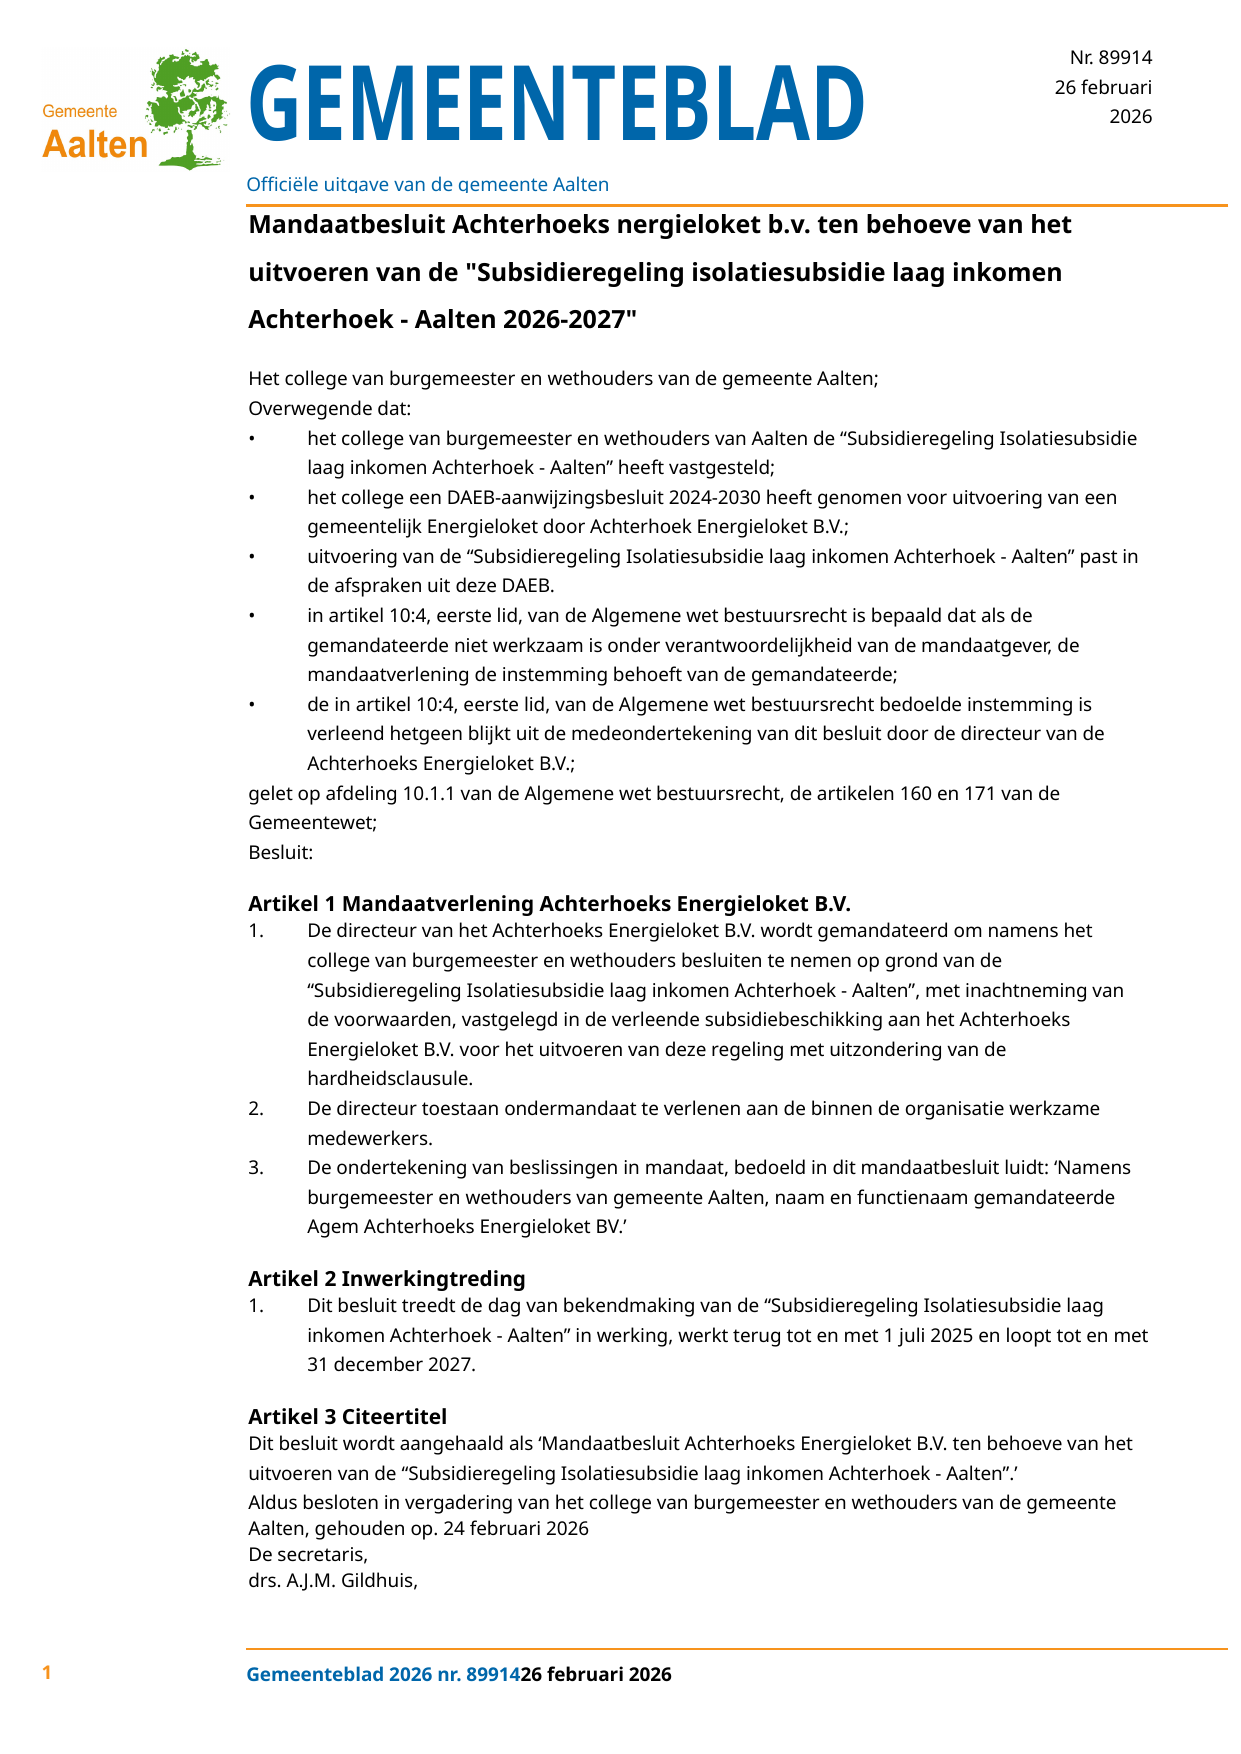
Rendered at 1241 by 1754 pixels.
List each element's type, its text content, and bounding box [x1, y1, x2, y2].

picture [41, 47, 231, 172]
text Aldus besloten in vergadering van het college van burgemeester en wethouders van de gemeente Aalten, gehouden op. 24 februari 2026 [248, 1489, 1152, 1541]
text Het college van burgemeester en wethouders van de gemeente Aalten; [248, 366, 1152, 391]
text Artikel 1 Mandaatverlening Achterhoeks Energieloket B.V. [248, 889, 1152, 918]
list De directeur toestaan ondermandaat te verlenen aan de binnen de organisatie werkzame medewerkers. [248, 1095, 1152, 1151]
text Artikel 2 Inwerkingtreding [248, 1264, 1152, 1292]
text Dit besluit wordt aangehaald als ‘Mandaatbesluit Achterhoeks Energieloket B.V. ten behoeve van het uitvoeren van de “Subsidieregeling Isolatiesubsidie laag inkomen Achterhoek - Aalten”.’ [248, 1430, 1152, 1486]
text gelet op afdeling 10.1.1 van de Algemene wet bestuursrecht, de artikelen 160 en 171 van de Gemeentewet; [248, 780, 1152, 835]
text De secretaris, [248, 1541, 1152, 1567]
list het college een DAEB-aanwijzingsbesluit 2024-2030 heeft genomen voor uitvoering van een gemeentelijk Energieloket door Achterhoek Energieloket B.V.; [248, 484, 1152, 539]
list Dit besluit treedt de dag van bekendmaking van de “Subsidieregeling Isolatiesubsidie laag inkomen Achterhoek - Aalten” in werking, werkt terug tot en met 1 juli 2025 en loopt tot en met 31 december 2027. [248, 1292, 1152, 1377]
text Artikel 3 Citeertitel [248, 1402, 1152, 1430]
list De directeur van het Achterhoeks Energieloket B.V. wordt gemandateerd om namens het college van burgemeester en wethouders besluiten te nemen op grond van de “Subsidieregeling Isolatiesubsidie laag inkomen Achterhoek - Aalten”, met inachtneming van de voorwaarden, vastgelegd in de verleende subsidiebeschikking aan het Achterhoeks Energieloket B.V. voor het uitvoeren van deze regeling met uitzondering van de hardheidsclausule. [248, 918, 1152, 1091]
list het college van burgemeester en wethouders van Aalten de “Subsidieregeling Isolatiesubsidie laag inkomen Achterhoek - Aalten” heeft vastgesteld; [248, 425, 1152, 480]
text drs. A.J.M. Gildhuis, [248, 1567, 1152, 1592]
list uitvoering van de “Subsidieregeling Isolatiesubsidie laag inkomen Achterhoek - Aalten” past in de afspraken uit deze DAEB. [248, 543, 1152, 598]
text Overwegende dat: [248, 395, 1152, 421]
list De ondertekening van beslissingen in mandaat, bedoeld in dit mandaatbesluit luidt: ‘Namens burgemeester en wethouders van gemeente Aalten, naam en functienaam gemandateerde Agem Achterhoeks Energieloket BV.’ [248, 1154, 1152, 1239]
text Besluit: [248, 839, 1152, 864]
list de in artikel 10:4, eerste lid, van de Algemene wet bestuursrecht bedoelde instemming is verleend hetgeen blijkt uit de medeondertekening van dit besluit door de directeur van de Achterhoeks Energieloket B.V.; [248, 691, 1152, 776]
text Mandaatbesluit Achterhoeks nergieloket b.v. ten behoeve van het uitvoeren van de "Subsidieregeling isolatiesubsidie laag inkomen Achterhoek - Aalten 2026-2027" [248, 207, 1152, 336]
list in artikel 10:4, eerste lid, van de Algemene wet bestuursrecht is bepaald dat als de gemandateerde niet werkzaam is onder verantwoordelijkheid van de mandaatgever, de mandaatverlening de instemming behoeft van de gemandateerde; [248, 602, 1152, 687]
